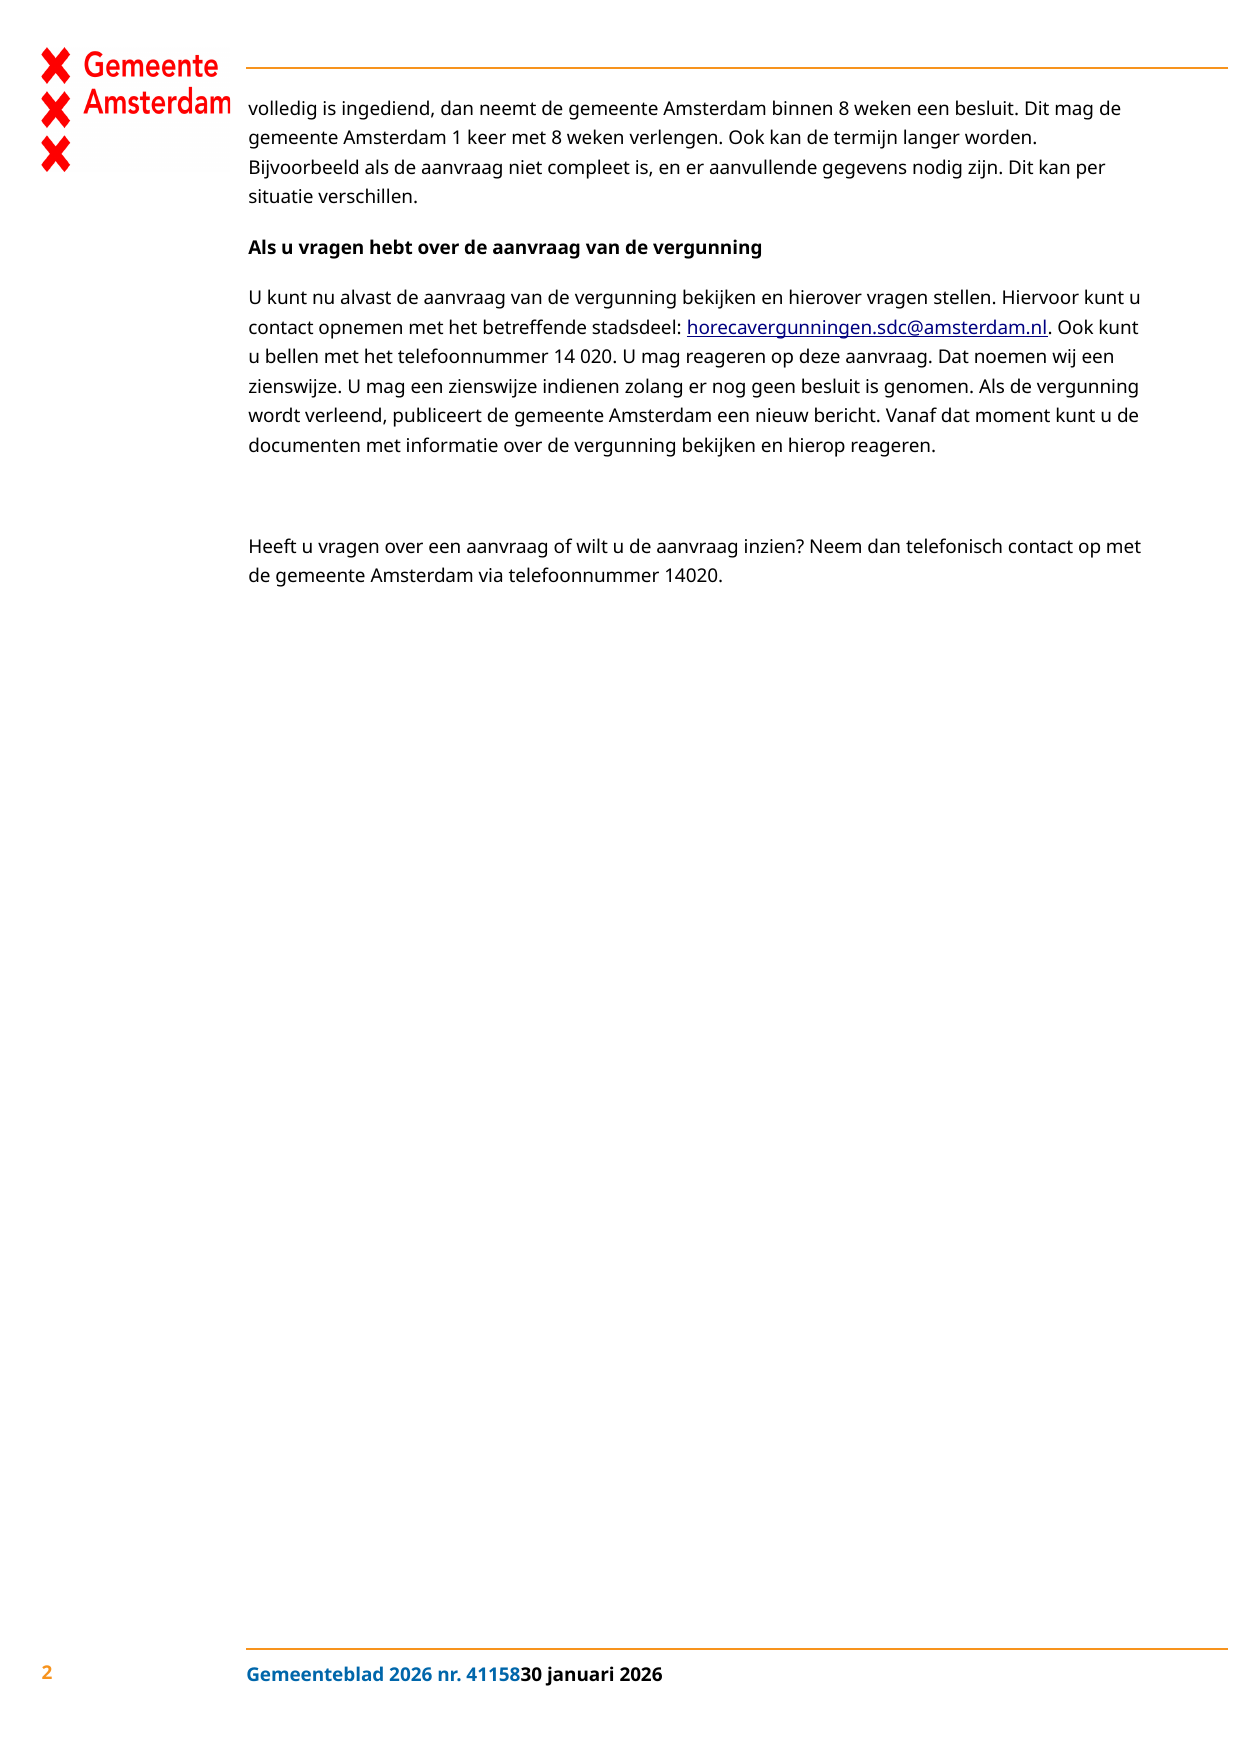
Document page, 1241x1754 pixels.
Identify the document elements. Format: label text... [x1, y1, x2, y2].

text Als u vragen hebt over de aanvraag van de vergunning [248, 234, 1152, 260]
text Heeft u vragen over een aanvraag of wilt u de aanvraag inzien? Neem dan telefonisch contact op met de gemeente Amsterdam via telefoonnummer 14020. [248, 533, 1152, 588]
text volledig is ingediend, dan neemt de gemeente Amsterdam binnen 8 weken een besluit. Dit mag de gemeente Amsterdam 1 keer met 8 weken verlengen. Ook kan de termijn langer worden. Bijvoorbeeld als de aanvraag niet compleet is, en er aanvullende gegevens nodig zijn. Dit kan per situatie verschillen. [248, 95, 1152, 209]
picture [41, 47, 231, 172]
text U kunt nu alvast de aanvraag van de vergunning bekijken en hierover vragen stellen. Hiervoor kunt u contact opnemen met het betreffende stadsdeel: horecavergunningen.sdc@amsterdam.nl. Ook kunt u bellen met het telefoonnummer 14 020. U mag reageren op deze aanvraag. Dat noemen wij een zienswijze. U mag een zienswijze indienen zolang er nog geen besluit is genomen. Als de vergunning wordt verleend, publiceert de gemeente Amsterdam een nieuw bericht. Vanaf dat moment kunt u de documenten met informatie over de vergunning bekijken en hierop reageren. [248, 284, 1152, 458]
